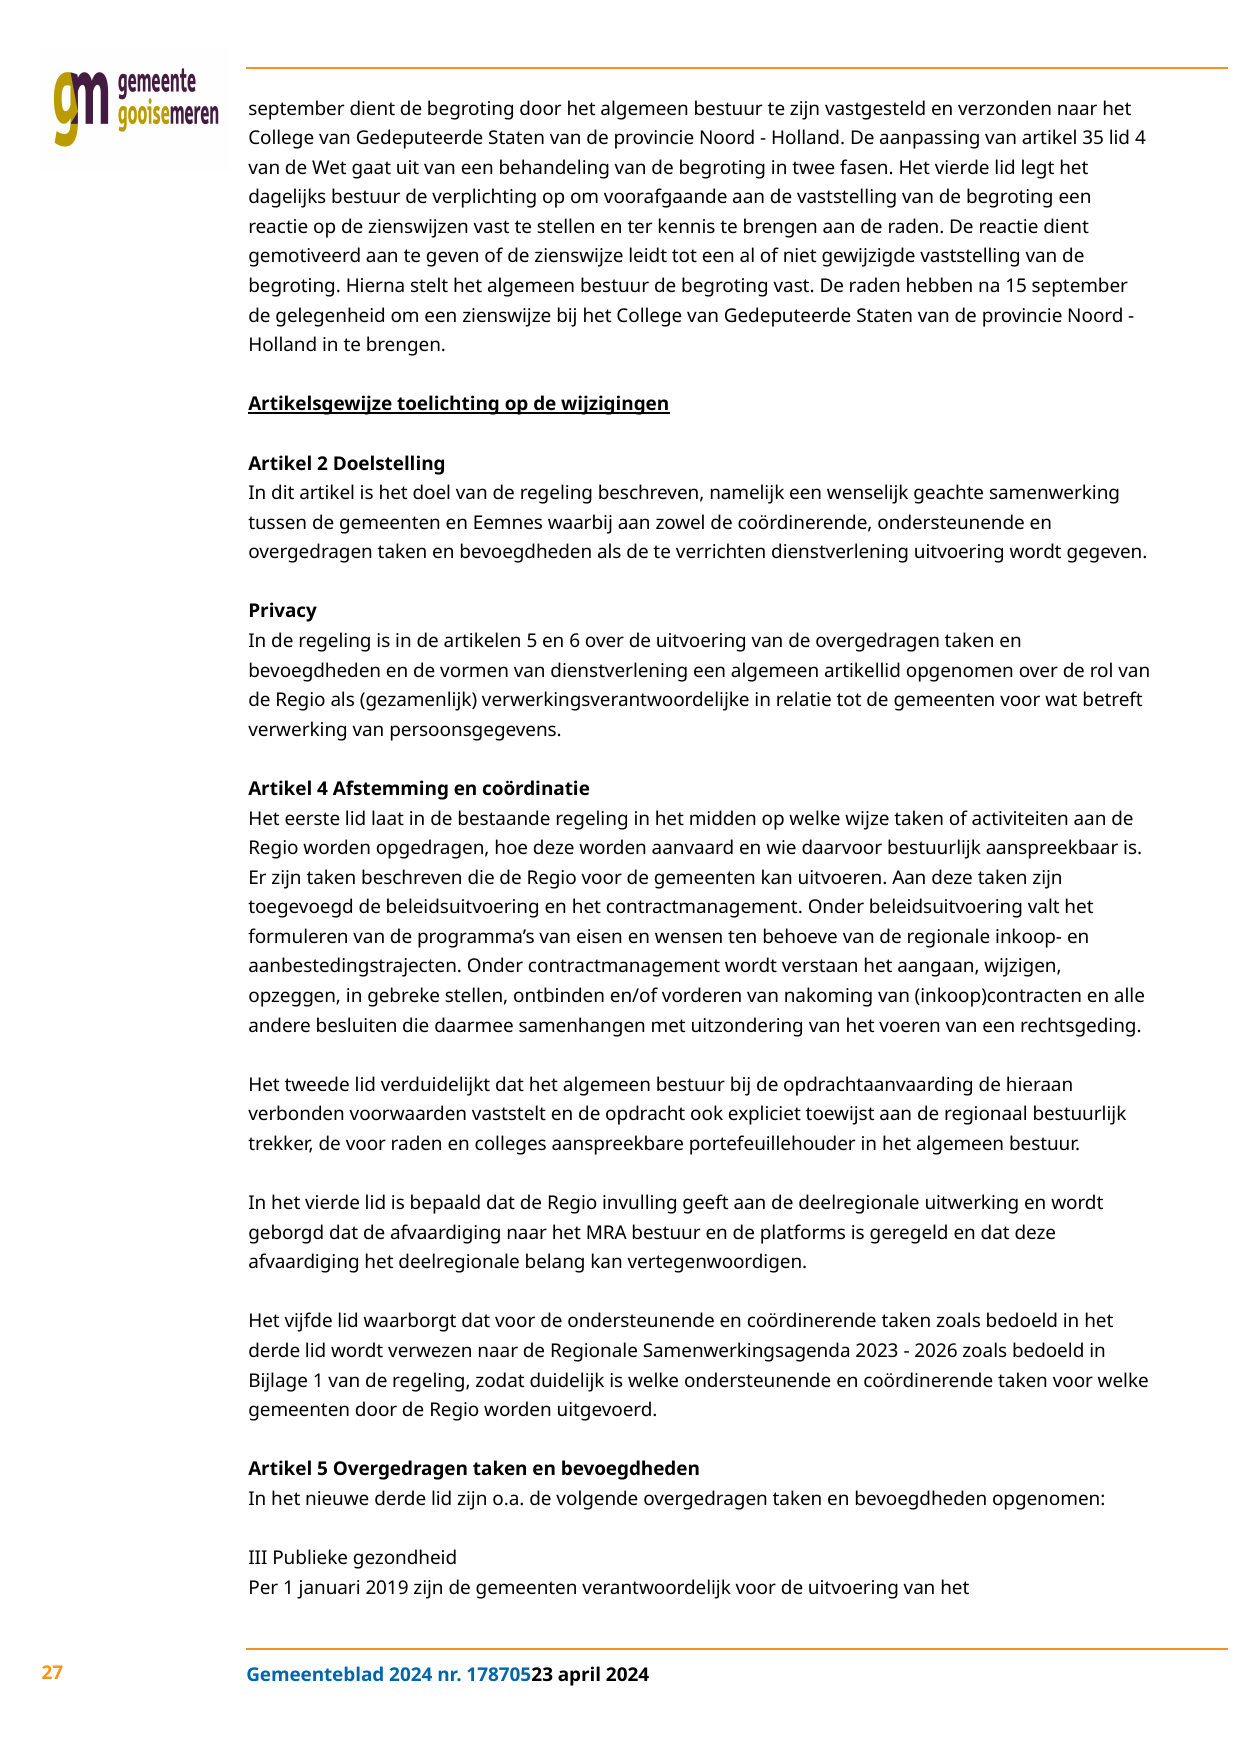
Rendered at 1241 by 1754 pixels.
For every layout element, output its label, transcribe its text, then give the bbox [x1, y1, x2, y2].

text Privacy [248, 598, 1152, 623]
text In het vierde lid is bepaald dat de Regio invulling geeft aan de deelregionale uitwerking en wordt geborgd dat de afvaardiging naar het MRA bestuur en de platforms is geregeld en dat deze afvaardiging het deelregionale belang kan vertegenwoordigen. [248, 1189, 1152, 1274]
text september dient de begroting door het algemeen bestuur te zijn vastgesteld en verzonden naar het College van Gedeputeerde Staten van de provincie Noord - Holland. De aanpassing van artikel 35 lid 4 van de Wet gaat uit van een behandeling van de begroting in twee fasen. Het vierde lid legt het dagelijks bestuur de verplichting op om voorafgaande aan de vaststelling van de begroting een reactie op de zienswijzen vast te stellen en ter kennis te brengen aan de raden. De reactie dient gemotiveerd aan te geven of de zienswijze leidt tot een al of niet gewijzigde vaststelling van de begroting. Hierna stelt het algemeen bestuur de begroting vast. De raden hebben na 15 september de gelegenheid om een zienswijze bij het College van Gedeputeerde Staten van de provincie Noord - Holland in te brengen. [248, 95, 1152, 357]
text In dit artikel is het doel van de regeling beschreven, namelijk een wenselijk geachte samenwerking tussen de gemeenten en Eemnes waarbij aan zowel de coördinerende, ondersteunende en overgedragen taken en bevoegdheden als de te verrichten dienstverlening uitvoering wordt gegeven. [248, 479, 1152, 564]
text Artikelsgewijze toelichting op de wijzigingen [248, 391, 1152, 416]
text Artikel 5 Overgedragen taken en bevoegdheden [248, 1456, 1152, 1481]
text Het eerste lid laat in de bestaande regeling in het midden op welke wijze taken of activiteiten aan de Regio worden opgedragen, hoe deze worden aanvaard en wie daarvoor bestuurlijk aanspreekbaar is. [248, 805, 1152, 860]
text In de regeling is in de artikelen 5 en 6 over de uitvoering van de overgedragen taken en bevoegdheden en de vormen van dienstverlening een algemeen artikellid opgenomen over de rol van de Regio als (gezamenlijk) verwerkingsverantwoordelijke in relatie tot de gemeenten voor wat betreft verwerking van persoonsgegevens. [248, 627, 1152, 742]
text Per 1 januari 2019 zijn de gemeenten verantwoordelijk voor de uitvoering van het [248, 1574, 1152, 1600]
text Er zijn taken beschreven die de Regio voor de gemeenten kan uitvoeren. Aan deze taken zijn toegevoegd de beleidsuitvoering en het contractmanagement. Onder beleidsuitvoering valt het formuleren van de programma’s van eisen en wensen ten behoeve van de regionale inkoop- en aanbestedingstrajecten. Onder contractmanagement wordt verstaan het aangaan, wijzigen, opzeggen, in gebreke stellen, ontbinden en/of vorderen van nakoming van (inkoop)contracten en alle andere besluiten die daarmee samenhangen met uitzondering van het voeren van een rechtsgeding. [248, 864, 1152, 1038]
picture [41, 47, 231, 172]
text Het vijfde lid waarborgt dat voor de ondersteunende en coördinerende taken zoals bedoeld in het derde lid wordt verwezen naar de Regionale Samenwerkingsagenda 2023 - 2026 zoals bedoeld in Bijlage 1 van de regeling, zodat duidelijk is welke ondersteunende en coördinerende taken voor welke gemeenten door de Regio worden uitgevoerd. [248, 1308, 1152, 1422]
text Het tweede lid verduidelijkt dat het algemeen bestuur bij de opdrachtaanvaarding de hieraan verbonden voorwaarden vaststelt en de opdracht ook expliciet toewijst aan de regionaal bestuurlijk trekker, de voor raden en colleges aanspreekbare portefeuillehouder in het algemeen bestuur. [248, 1071, 1152, 1156]
text Artikel 4 Afstemming en coördinatie [248, 775, 1152, 801]
text III Publieke gezondheid [248, 1544, 1152, 1570]
text Artikel 2 Doelstelling [248, 450, 1152, 476]
text In het nieuwe derde lid zijn o.a. de volgende overgedragen taken en bevoegdheden opgenomen: [248, 1485, 1152, 1511]
